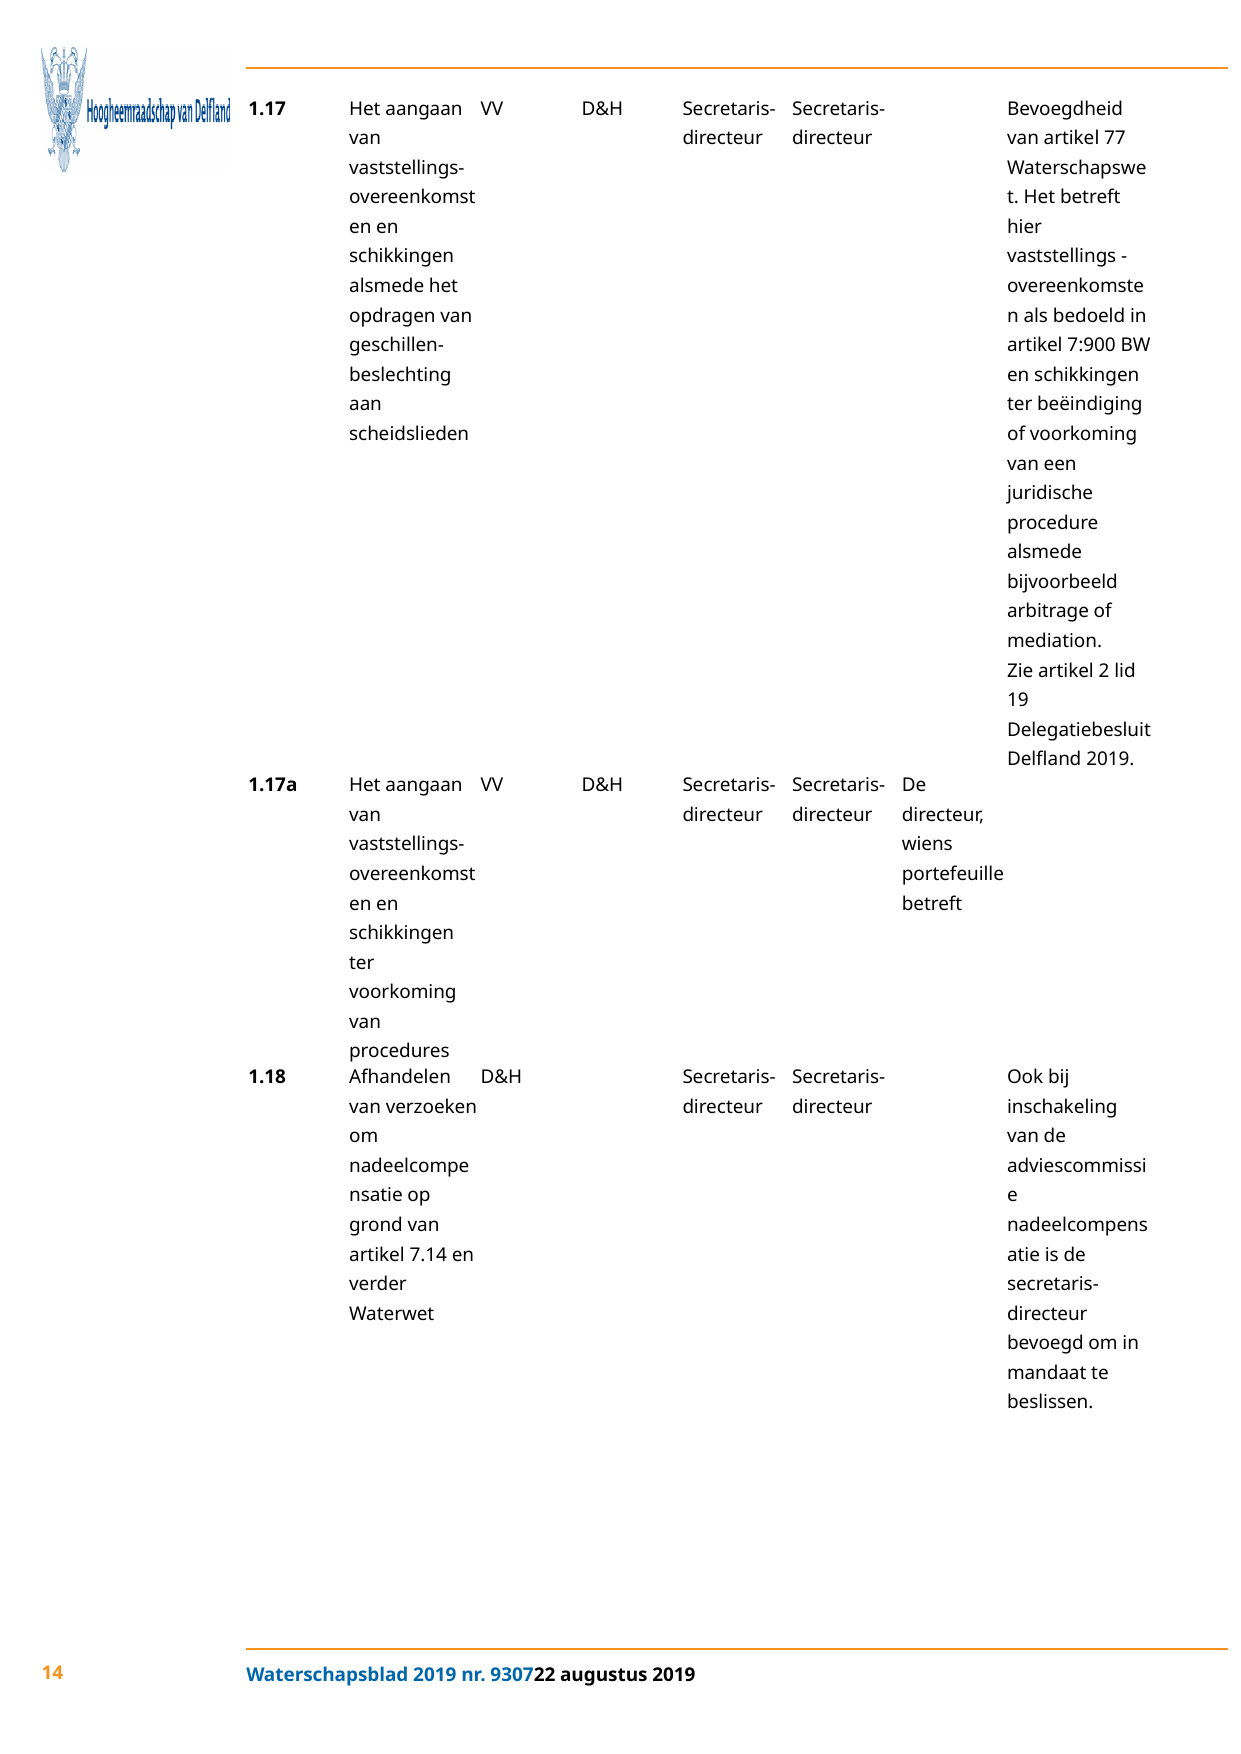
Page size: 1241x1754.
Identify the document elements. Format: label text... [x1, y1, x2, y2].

table_cell Secretaris-directeur [682, 771, 792, 1063]
table_cell Secretaris-directeur [682, 95, 792, 771]
table_cell D&H [581, 771, 682, 1063]
table_cell VV [480, 95, 581, 771]
table_cell Secretaris-directeur [792, 771, 902, 1063]
table_cell De directeur, wiens portefeuille betreft [902, 771, 1007, 1063]
table_cell [902, 1063, 1007, 1414]
table_cell Ook bij inschakeling van de adviescommissie nadeelcompensatie is de secretaris-directeur bevoegd om in mandaat te beslissen. [1007, 1063, 1152, 1414]
table_cell [581, 1063, 682, 1414]
table_cell D&H [581, 95, 682, 771]
table_cell 1.17a [248, 771, 349, 1063]
table_cell [1007, 771, 1152, 1063]
table_cell 1.18 [248, 1063, 349, 1414]
picture [41, 47, 231, 172]
table_cell Het aangaan van vaststellings- overeenkomsten en schikkingen ter voorkoming van procedures [349, 771, 480, 1063]
table_cell Afhandelen van verzoeken om nadeelcompensatie op grond van artikel 7.14 en verder Waterwet [349, 1063, 480, 1414]
table_cell Het aangaan van vaststellings- overeenkomsten en schikkingen alsmede het opdragen van geschillen-beslechting aan scheidslieden [349, 95, 480, 771]
table_cell Secretaris-directeur [792, 95, 902, 771]
table_cell Bevoegdheid van artikel 77 Waterschapswet. Het betreft hier vaststellings - overeenkomsten als bedoeld in artikel 7:900 BW en schikkingen ter beëindiging of voorkoming van een juridische procedure alsmede bijvoorbeeld arbitrage of mediation. Zie artikel 2 lid 19 Delegatiebesluit Delfland 2019. [1007, 95, 1152, 771]
table_cell 1.17 [248, 95, 349, 771]
table_cell VV [480, 771, 581, 1063]
table_cell Secretaris-directeur [792, 1063, 902, 1414]
table_cell Secretaris-directeur [682, 1063, 792, 1414]
table_cell D&H [480, 1063, 581, 1414]
table_cell [902, 95, 1007, 771]
